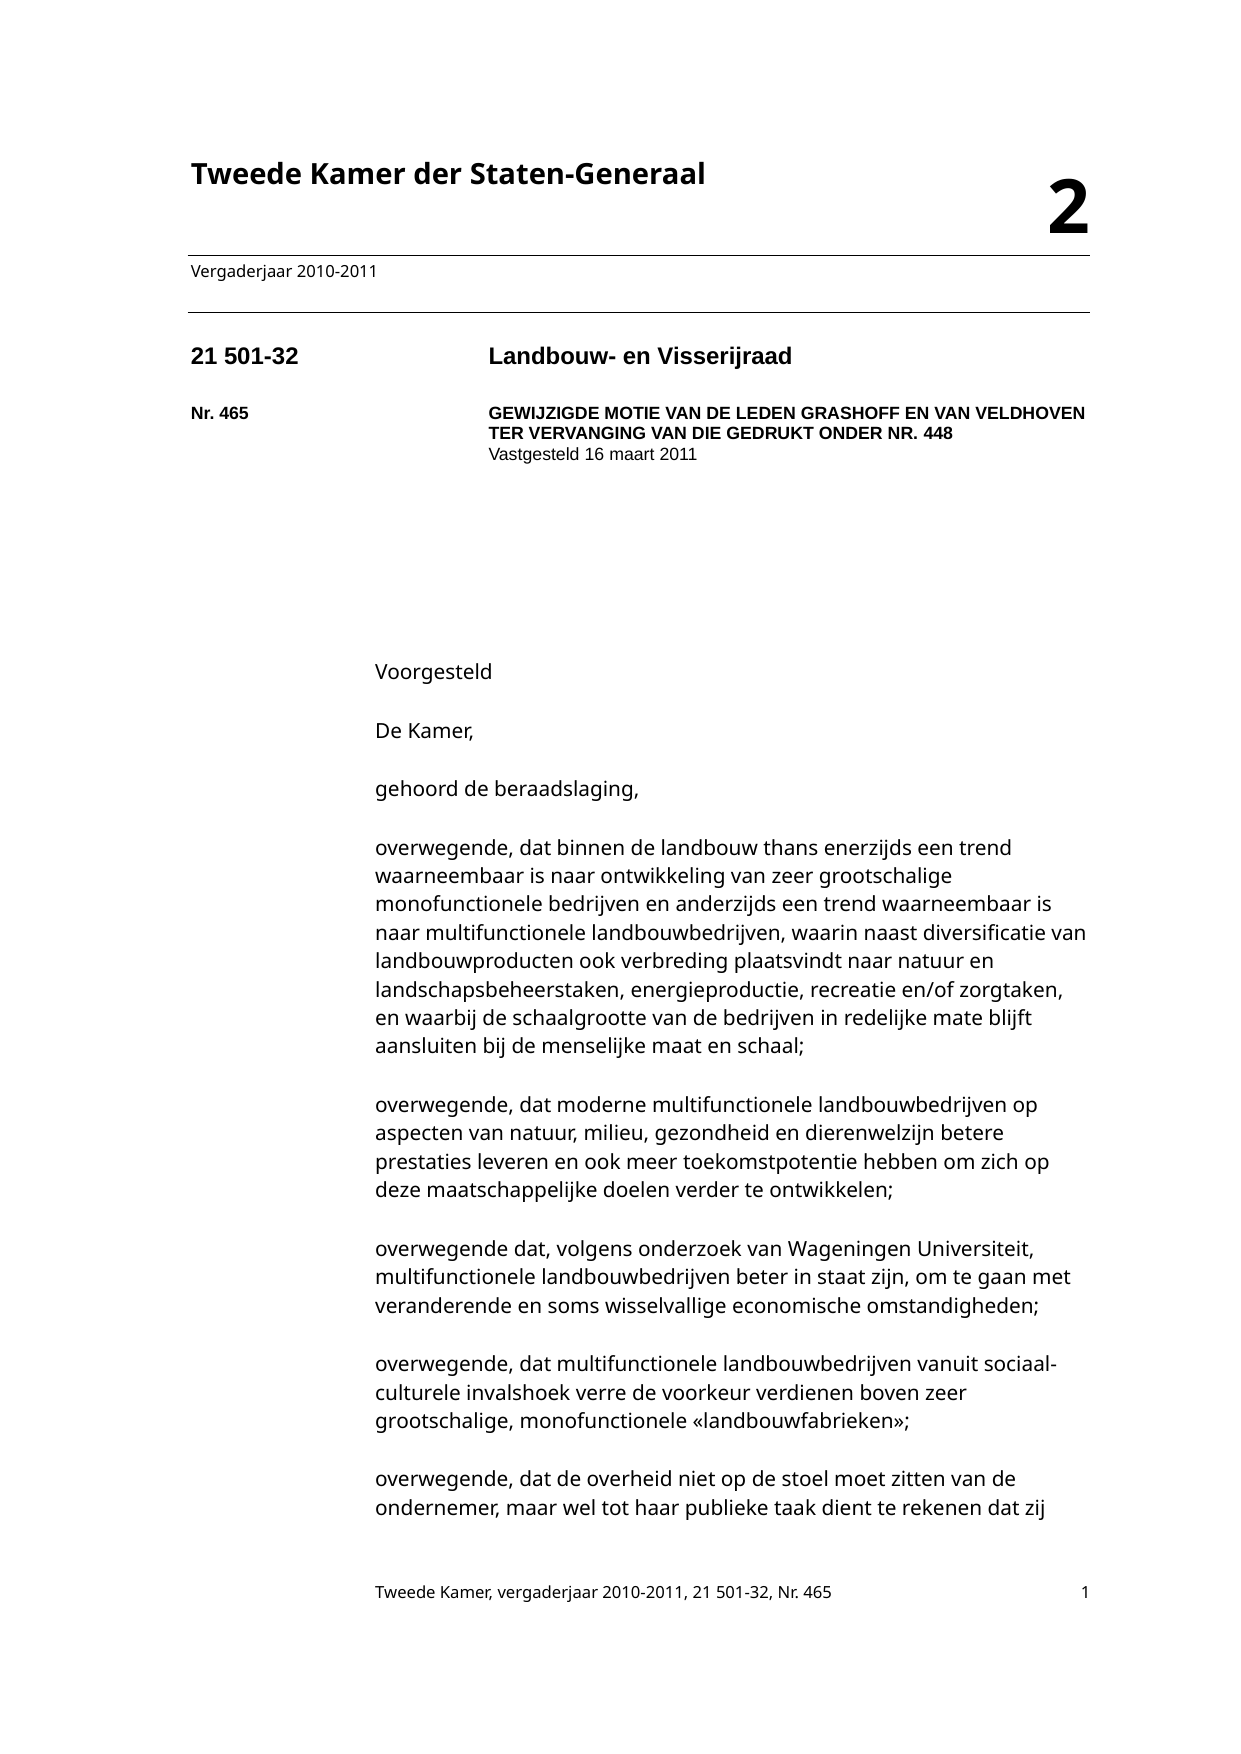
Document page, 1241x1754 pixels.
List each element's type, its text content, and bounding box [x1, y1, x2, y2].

text overwegende, dat multifunctionele landbouwbedrijven vanuit sociaal-culturele invalshoek verre de voorkeur verdienen boven zeer grootschalige, monofunctionele «landbouwfabrieken»; [375, 1349, 1090, 1434]
table_cell Vergaderjaar 2010-2011 [188, 256, 485, 312]
text overwegende, dat binnen de landbouw thans enerzijds een trend waarneembaar is naar ontwikkeling van zeer grootschalige monofunctionele bedrijven en anderzijds een trend waarneembaar is naar multifunctionele landbouwbedrijven, waarin naast diversificatie van landbouwproducten ook verbreding plaatsvindt naar natuur en landschapsbeheerstaken, energieproductie, recreatie en/of zorgtaken, en waarbij de schaalgrootte van de bedrijven in redelijke mate blijft aansluiten bij de menselijke maat en schaal; [375, 833, 1090, 1060]
table_header 2 [910, 150, 1090, 255]
text Voorgesteld [375, 657, 1090, 686]
table_cell [485, 313, 1090, 339]
text overwegende, dat de overheid niet op de stoel moet zitten van de ondernemer, maar wel tot haar publieke taak dient te rekenen dat zij [375, 1464, 1090, 1521]
table_cell [485, 256, 1090, 312]
table_cell [188, 313, 485, 339]
text De Kamer, [375, 716, 1090, 744]
table_cell GEWIJZIGDE MOTIE VAN DE LEDEN GRASHOFF EN VAN VELDHOVEN TER VERVANGING VAN DIE GEDRUKT ONDER NR. 448 Vastgesteld 16 maart 2011 [485, 399, 1090, 539]
text gehoord de beraadslaging, [375, 774, 1090, 803]
text overwegende dat, volgens onderzoek van Wageningen Universiteit, multifunctionele landbouwbedrijven beter in staat zijn, om te gaan met veranderende en soms wisselvallige economische omstandigheden; [375, 1234, 1090, 1319]
text overwegende, dat moderne multifunctionele landbouwbedrijven op aspecten van natuur, milieu, gezondheid en dierenwelzijn betere prestaties leveren en ook meer toekomstpotentie hebben om zich op deze maatschappelijke doelen verder te ontwikkelen; [375, 1090, 1090, 1204]
table_cell Landbouw- en Visserijraad [485, 339, 1090, 399]
table_cell Nr. 465 [188, 399, 485, 539]
table_cell 21 501-32 [188, 339, 485, 399]
table_header Tweede Kamer der Staten-Generaal [188, 150, 909, 255]
